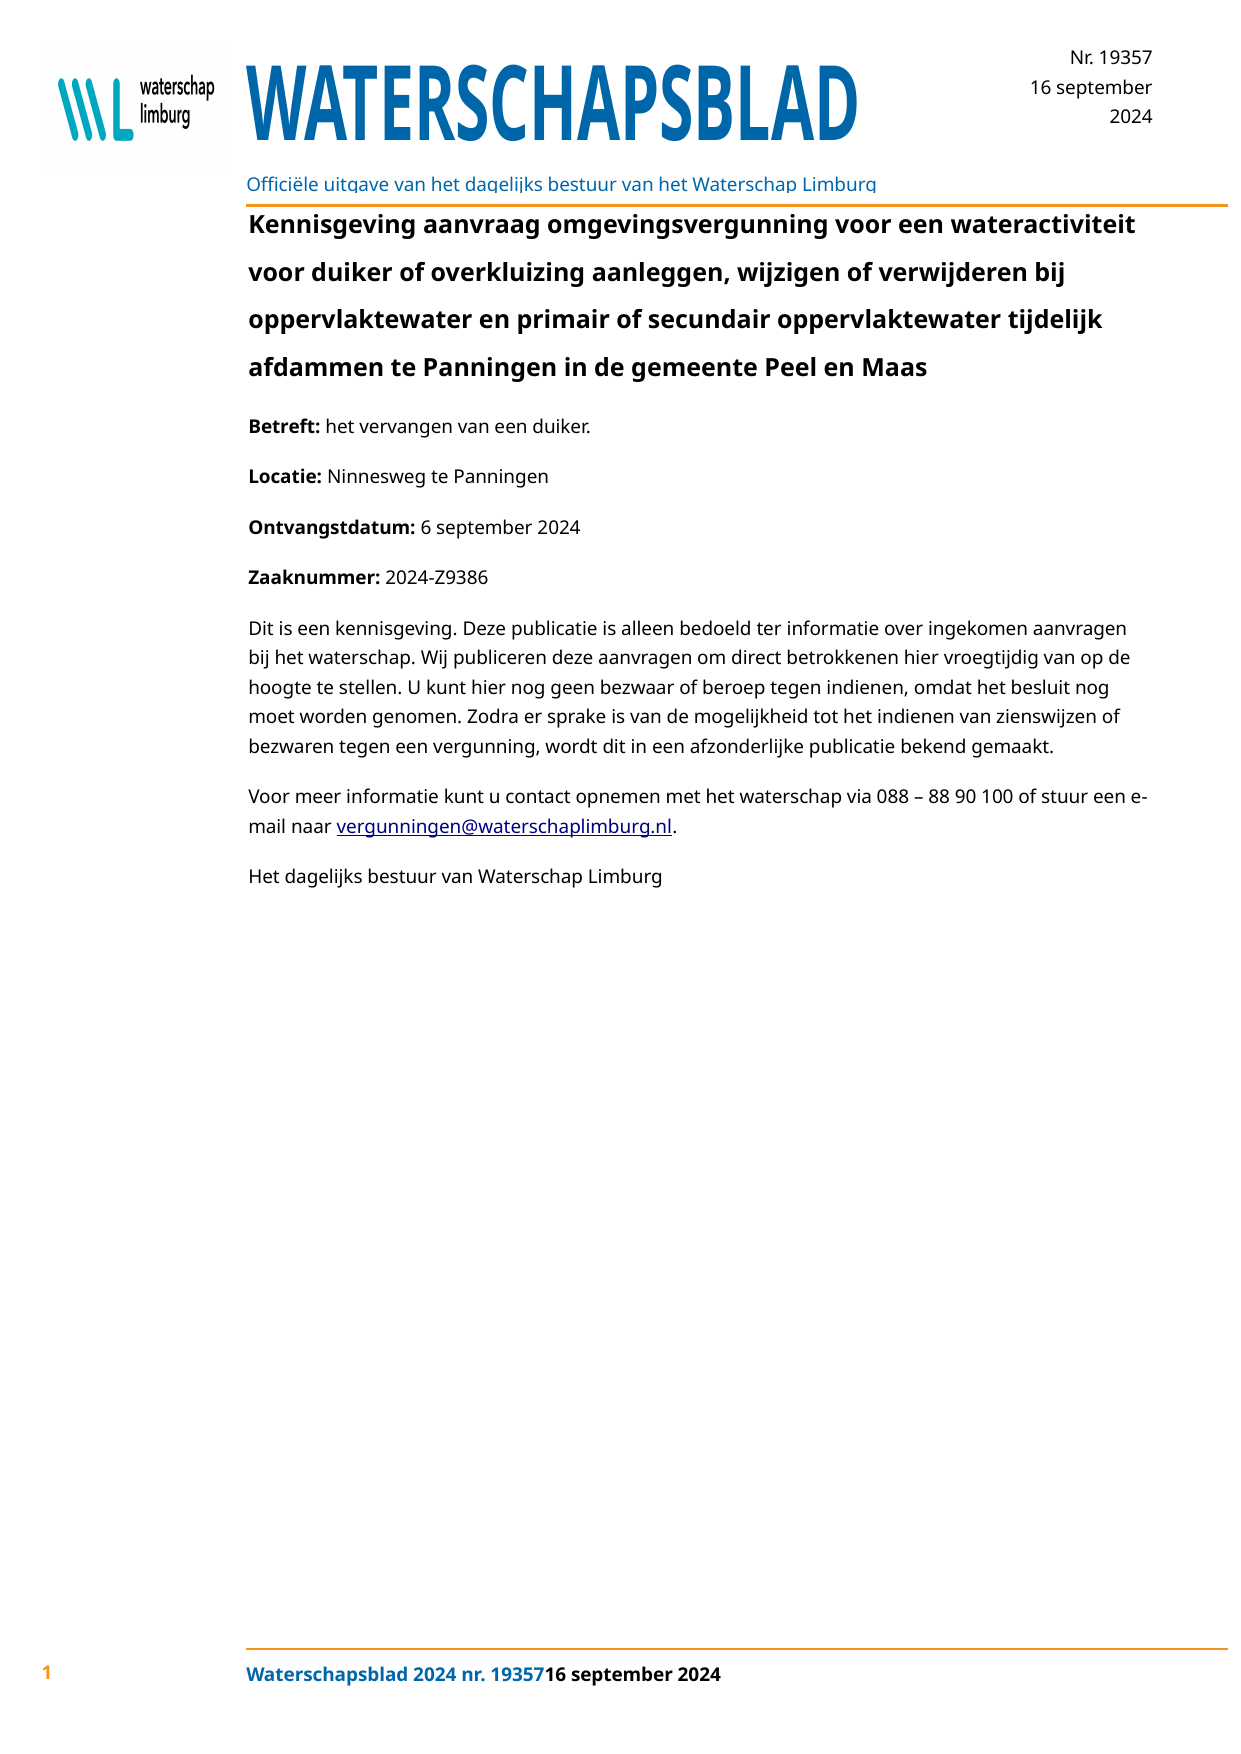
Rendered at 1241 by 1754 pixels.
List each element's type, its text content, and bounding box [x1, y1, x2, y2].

text Zaaknummer: 2024-Z9386 [248, 564, 1152, 590]
text Voor meer informatie kunt u contact opnemen met het waterschap via 088 – 88 90 100 of stuur een e-mail naar vergunningen@waterschaplimburg.nl. [248, 783, 1152, 839]
picture [41, 47, 231, 172]
text Kennisgeving aanvraag omgevingsvergunning voor een wateractiviteit voor duiker of overkluizing aanleggen, wijzigen of verwijderen bij oppervlaktewater en primair of secundair oppervlaktewater tijdelijk afdammen te Panningen in de gemeente Peel en Maas [248, 207, 1152, 384]
text Ontvangstdatum: 6 september 2024 [248, 514, 1152, 540]
text Betreft: het vervangen van een duiker. [248, 413, 1152, 439]
text Locatie: Ninnesweg te Panningen [248, 463, 1152, 489]
text Het dagelijks bestuur van Waterschap Limburg [248, 863, 1152, 889]
text Dit is een kennisgeving. Deze publicatie is alleen bedoeld ter informatie over ingekomen aanvragen bij het waterschap. Wij publiceren deze aanvragen om direct betrokkenen hier vroegtijdig van op de hoogte te stellen. U kunt hier nog geen bezwaar of beroep tegen indienen, omdat het besluit nog moet worden genomen. Zodra er sprake is van de mogelijkheid tot het indienen van zienswijzen of bezwaren tegen een vergunning, wordt dit in een afzonderlijke publicatie bekend gemaakt. [248, 615, 1152, 759]
